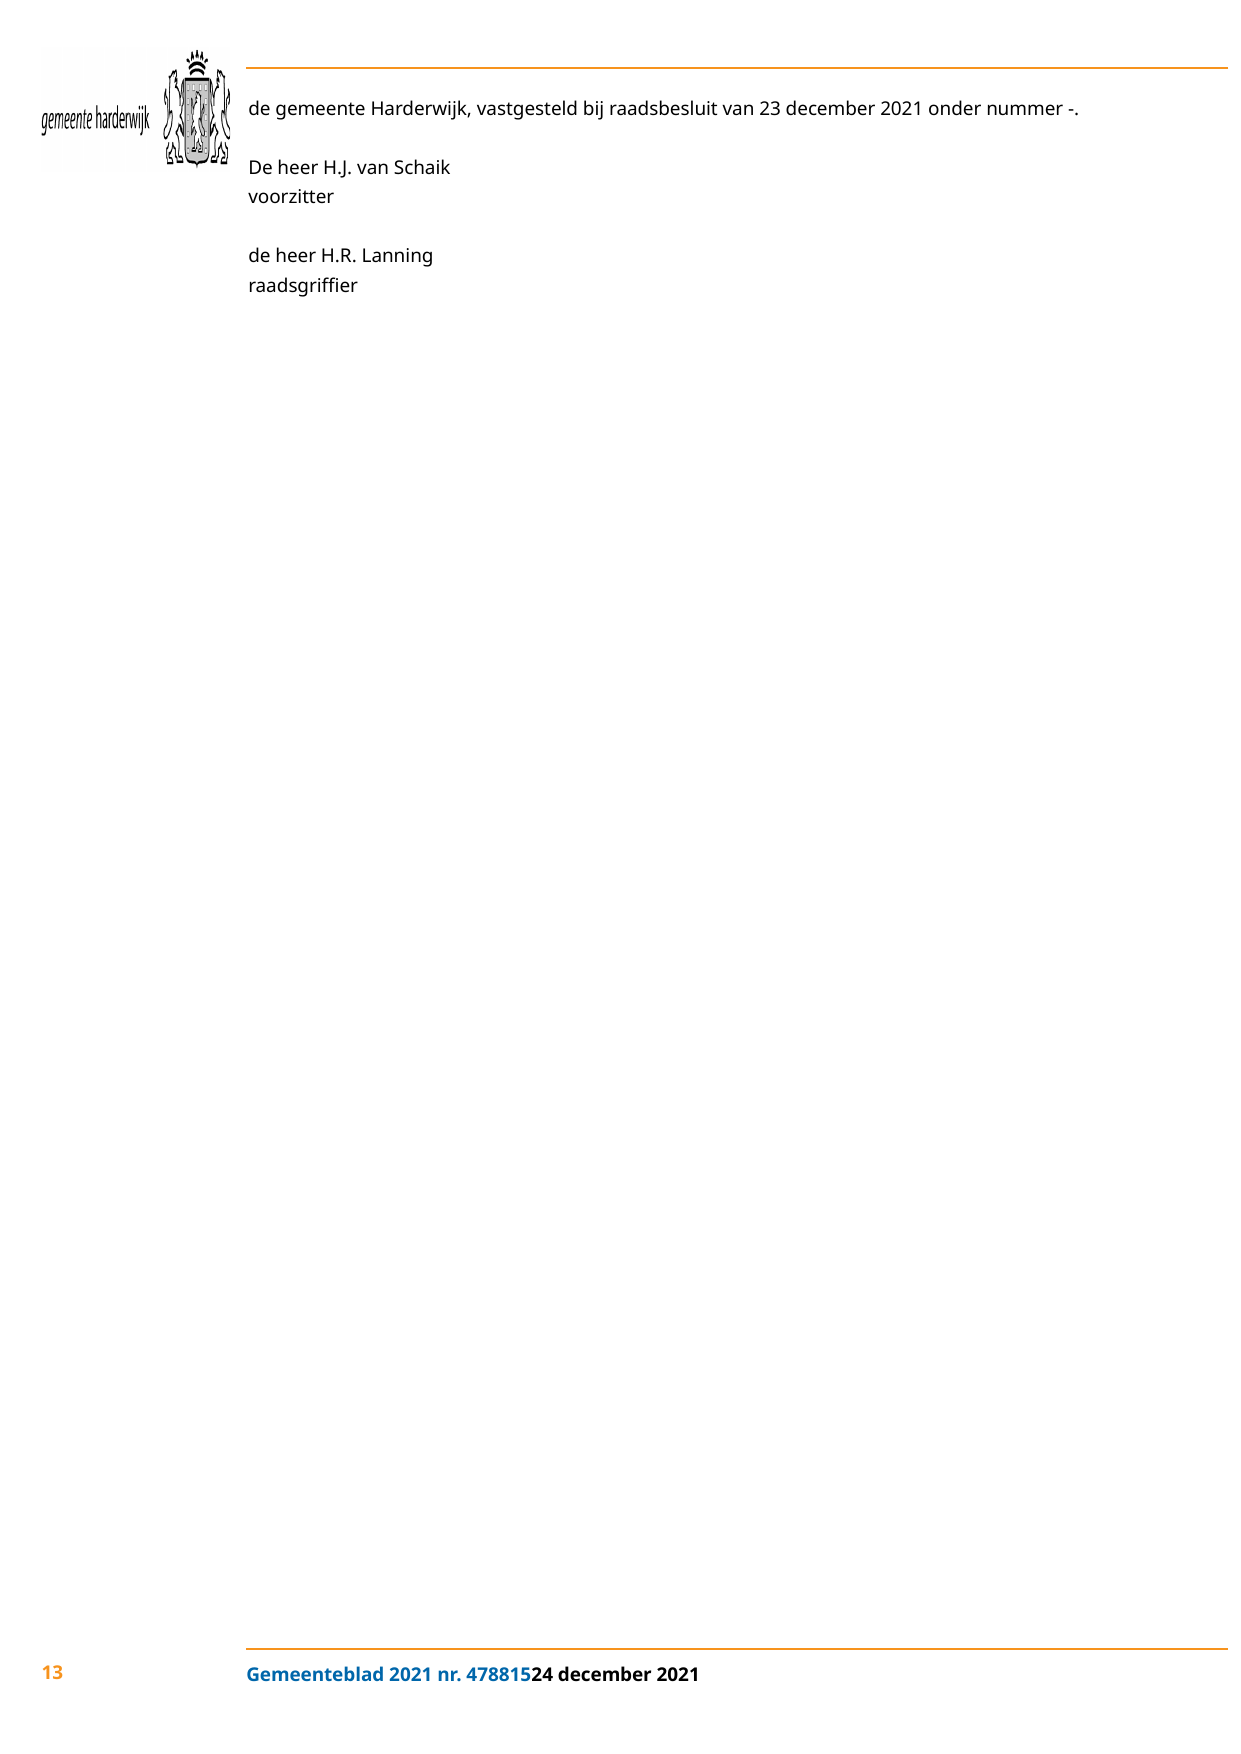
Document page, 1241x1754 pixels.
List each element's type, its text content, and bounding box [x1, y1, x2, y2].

text raadsgriffier [248, 272, 1152, 298]
text de heer H.R. Lanning [248, 243, 1152, 268]
picture [41, 47, 231, 172]
text voorzitter [248, 183, 1152, 209]
text de gemeente Harderwijk, vastgesteld bij raadsbesluit van 23 december 2021 onder nummer -. [248, 95, 1152, 121]
text De heer H.J. van Schaik [248, 154, 1152, 180]
